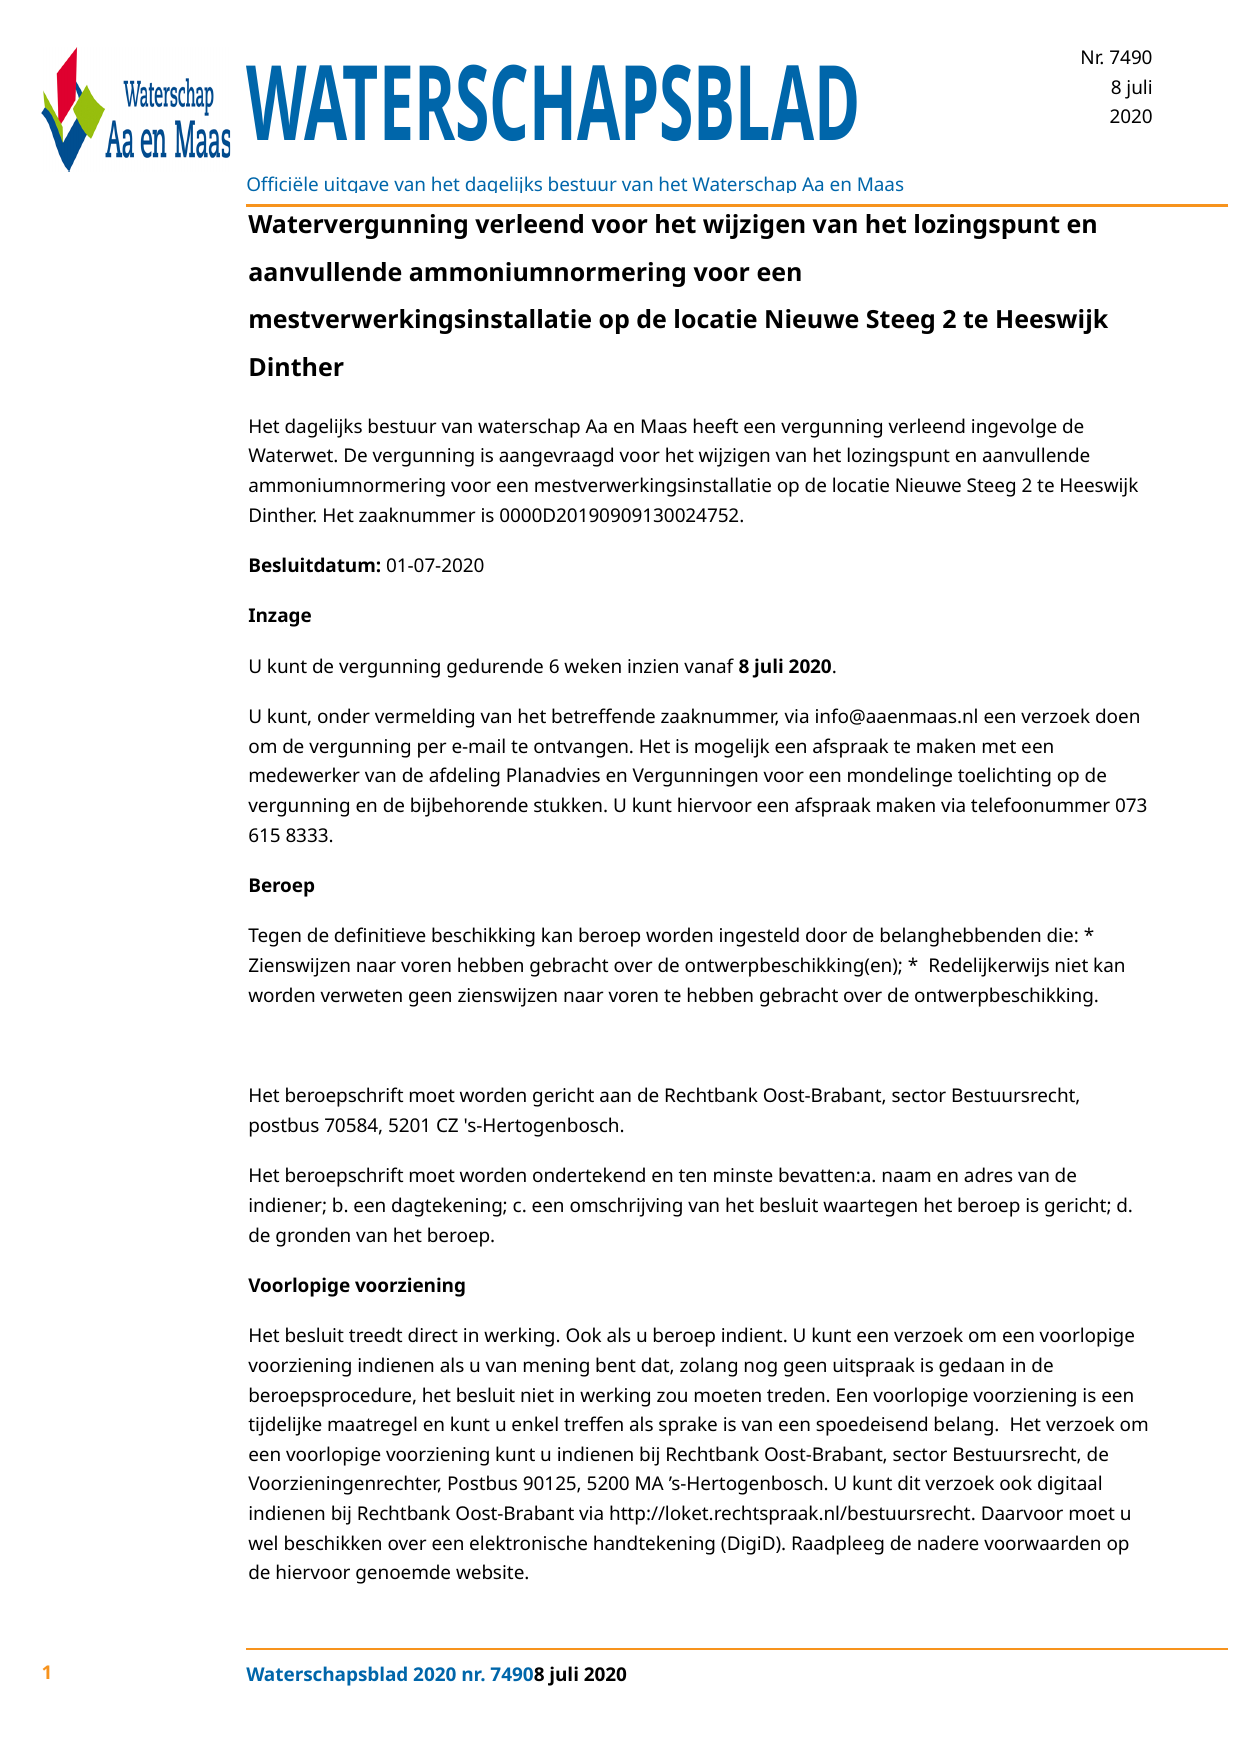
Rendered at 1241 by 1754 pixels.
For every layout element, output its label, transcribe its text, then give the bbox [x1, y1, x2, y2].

text U kunt de vergunning gedurende 6 weken inzien vanaf 8 juli 2020. [248, 653, 1152, 679]
text Watervergunning verleend voor het wijzigen van het lozingspunt en aanvullende ammoniumnormering voor een mestverwerkingsinstallatie op de locatie Nieuwe Steeg 2 te Heeswijk Dinther [248, 207, 1152, 384]
text U kunt, onder vermelding van het betreffende zaaknummer, via info@aaenmaas.nl een verzoek doen om de vergunning per e-mail te ontvangen. Het is mogelijk een afspraak te maken met een medewerker van de afdeling Planadvies en Vergunningen voor een mondelinge toelichting op de vergunning en de bijbehorende stukken. U kunt hiervoor een afspraak maken via telefoonummer 073 615 8333. [248, 703, 1152, 848]
text Het besluit treedt direct in werking. Ook als u beroep indient. U kunt een verzoek om een voorlopige voorziening indienen als u van mening bent dat, zolang nog geen uitspraak is gedaan in de beroepsprocedure, het besluit niet in werking zou moeten treden. Een voorlopige voorziening is een tijdelijke maatregel en kunt u enkel treffen als sprake is van een spoedeisend belang. Het verzoek om een voorlopige voorziening kunt u indienen bij Rechtbank Oost-Brabant, sector Bestuursrecht, de Voorzieningenrechter, Postbus 90125, 5200 MA ’s-Hertogenbosch. U kunt dit verzoek ook digitaal indienen bij Rechtbank Oost-Brabant via http://loket.rechtspraak.nl/bestuursrecht. Daarvoor moet u wel beschikken over een elektronische handtekening (DigiD). Raadpleeg de nadere voorwaarden op de hiervoor genoemde website. [248, 1323, 1152, 1585]
text Voorlopige voorziening [248, 1272, 1152, 1298]
picture [41, 47, 231, 172]
text Inzage [248, 603, 1152, 628]
text Het beroepschrift moet worden gericht aan de Rechtbank Oost-Brabant, sector Bestuursrecht, postbus 70584, 5201 CZ 's-Hertogenbosch. [248, 1083, 1152, 1138]
text Het dagelijks bestuur van waterschap Aa en Maas heeft een vergunning verleend ingevolge de Waterwet. De vergunning is aangevraagd voor het wijzigen van het lozingspunt en aanvullende ammoniumnormering voor een mestverwerkingsinstallatie op de locatie Nieuwe Steeg 2 te Heeswijk Dinther. Het zaaknummer is 0000D20190909130024752. [248, 413, 1152, 528]
text Tegen de definitieve beschikking kan beroep worden ingesteld door de belanghebbenden die: * Zienswijzen naar voren hebben gebracht over de ontwerpbeschikking(en); * Redelijkerwijs niet kan worden verweten geen zienswijzen naar voren te hebben gebracht over de ontwerpbeschikking. [248, 923, 1152, 1008]
text Het beroepschrift moet worden ondertekend en ten minste bevatten:a. naam en adres van de indiener; b. een dagtekening; c. een omschrijving van het besluit waartegen het beroep is gericht; d. de gronden van het beroep. [248, 1163, 1152, 1248]
text Besluitdatum: 01-07-2020 [248, 552, 1152, 578]
text Beroep [248, 872, 1152, 898]
